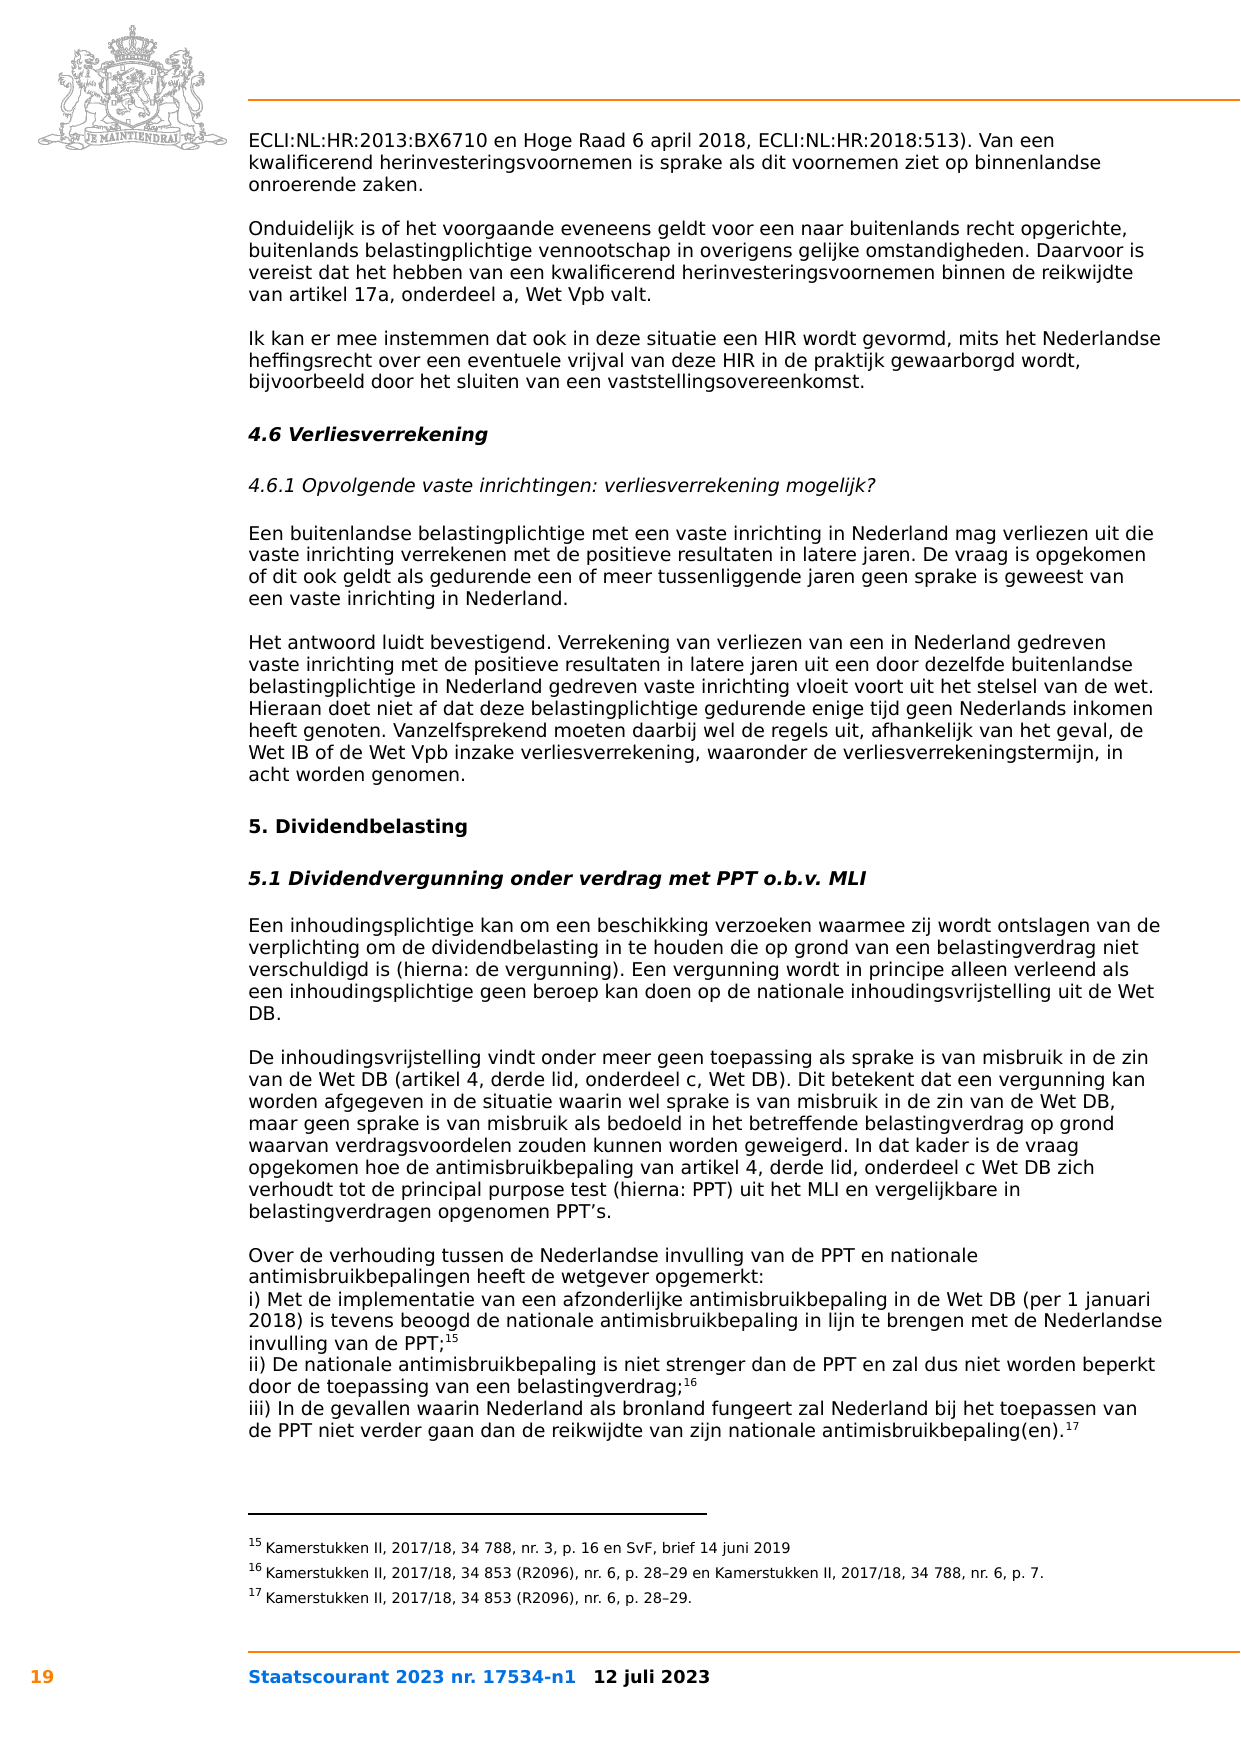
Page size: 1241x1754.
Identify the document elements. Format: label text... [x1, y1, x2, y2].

text Kamerstukken II, 2017/18, 34 853 (R2096), nr. 6, p. 28–29. [248, 1586, 1163, 1608]
text ECLI:NL:HR:2013:BX6710 en Hoge Raad 6 april 2018, ECLI:NL:HR:2018:513). Van een kwalificerend herinvesteringsvoornemen is sprake als dit voornemen ziet op binnenlandse onroerende zaken. [248, 130, 1163, 196]
text i) Met de implementatie van een afzonderlijke antimisbruikbepaling in de Wet DB (per 1 januari 2018) is tevens beoogd de nationale antimisbruikbepaling in lijn te brengen met de Nederlandse invulling van de PPT; [248, 1288, 1163, 1354]
text Ik kan er mee instemmen dat ook in deze situatie een HIR wordt gevormd, mits het Nederlandse heffingsrecht over een eventuele vrijval van deze HIR in de praktijk gewaarborgd wordt, bijvoorbeeld door het sluiten van een vaststellingsovereenkomst. [248, 327, 1163, 393]
text Het antwoord luidt bevestigend. Verrekening van verliezen van een in Nederland gedreven vaste inrichting met de positieve resultaten in latere jaren uit een door dezelfde buitenlandse belastingplichtige in Nederland gedreven vaste inrichting vloeit voort uit het stelsel van de wet. Hieraan doet niet af dat deze belastingplichtige gedurende enige tijd geen Nederlands inkomen heeft genoten. Vanzelfsprekend moeten daarbij wel de regels uit, afhankelijk van het geval, de Wet IB of de Wet Vpb inzake verliesverrekening, waaronder de verliesverrekeningstermijn, in acht worden genomen. [248, 632, 1163, 786]
subtitle 4.6.1 Opvolgende vaste inrichtingen: verliesverrekening mogelijk? [248, 475, 1163, 497]
text Kamerstukken II, 2017/18, 34 853 (R2096), nr. 6, p. 28–29 en Kamerstukken II, 2017/18, 34 788, nr. 6, p. 7. [248, 1561, 1163, 1583]
text Een buitenlandse belastingplichtige met een vaste inrichting in Nederland mag verliezen uit die vaste inrichting verrekenen met de positieve resultaten in latere jaren. De vraag is opgekomen of dit ook geldt als gedurende een of meer tussenliggende jaren geen sprake is geweest van een vaste inrichting in Nederland. [248, 522, 1163, 610]
text Kamerstukken II, 2017/18, 34 788, nr. 3, p. 16 en SvF, brief 14 juni 2019 [248, 1536, 1163, 1558]
picture [38, 25, 227, 150]
text De inhoudingsvrijstelling vindt onder meer geen toepassing als sprake is van misbruik in de zin van de Wet DB (artikel 4, derde lid, onderdeel c, Wet DB). Dit betekent dat een vergunning kan worden afgegeven in de situatie waarin wel sprake is van misbruik in de zin van de Wet DB, maar geen sprake is van misbruik als bedoeld in het betreffende belastingverdrag op grond waarvan verdragsvoordelen zouden kunnen worden geweigerd. In dat kader is de vraag opgekomen hoe de antimisbruikbepaling van artikel 4, derde lid, onderdeel c Wet DB zich verhoudt tot de principal purpose test (hierna: PPT) uit het MLI en vergelijkbare in belastingverdragen opgenomen PPT’s. [248, 1047, 1163, 1223]
subtitle 4.6 Verliesverrekening [248, 423, 1163, 445]
text Over de verhouding tussen de Nederlandse invulling van de PPT en nationale antimisbruikbepalingen heeft de wetgever opgemerkt: [248, 1244, 1163, 1288]
subtitle 5.1 Dividendvergunning onder verdrag met PPT o.b.v. MLI [248, 868, 1163, 890]
subtitle 5. Dividendbelasting [248, 816, 1163, 838]
text ii) De nationale antimisbruikbepaling is niet strenger dan de PPT en zal dus niet worden beperkt door de toepassing van een belastingverdrag; [248, 1354, 1163, 1398]
text iii) In de gevallen waarin Nederland als bronland fungeert zal Nederland bij het toepassen van de PPT niet verder gaan dan de reikwijdte van zijn nationale antimisbruikbepaling(en). [248, 1398, 1163, 1442]
text Een inhoudingsplichtige kan om een beschikking verzoeken waarmee zij wordt ontslagen van de verplichting om de dividendbelasting in te houden die op grond van een belastingverdrag niet verschuldigd is (hierna: de vergunning). Een vergunning wordt in principe alleen verleend als een inhoudingsplichtige geen beroep kan doen op de nationale inhoudingsvrijstelling uit de Wet DB. [248, 915, 1163, 1025]
text Onduidelijk is of het voorgaande eveneens geldt voor een naar buitenlands recht opgerichte, buitenlands belastingplichtige vennootschap in overigens gelijke omstandigheden. Daarvoor is vereist dat het hebben van een kwalificerend herinvesteringsvoornemen binnen de reikwijdte van artikel 17a, onderdeel a, Wet Vpb valt. [248, 218, 1163, 306]
